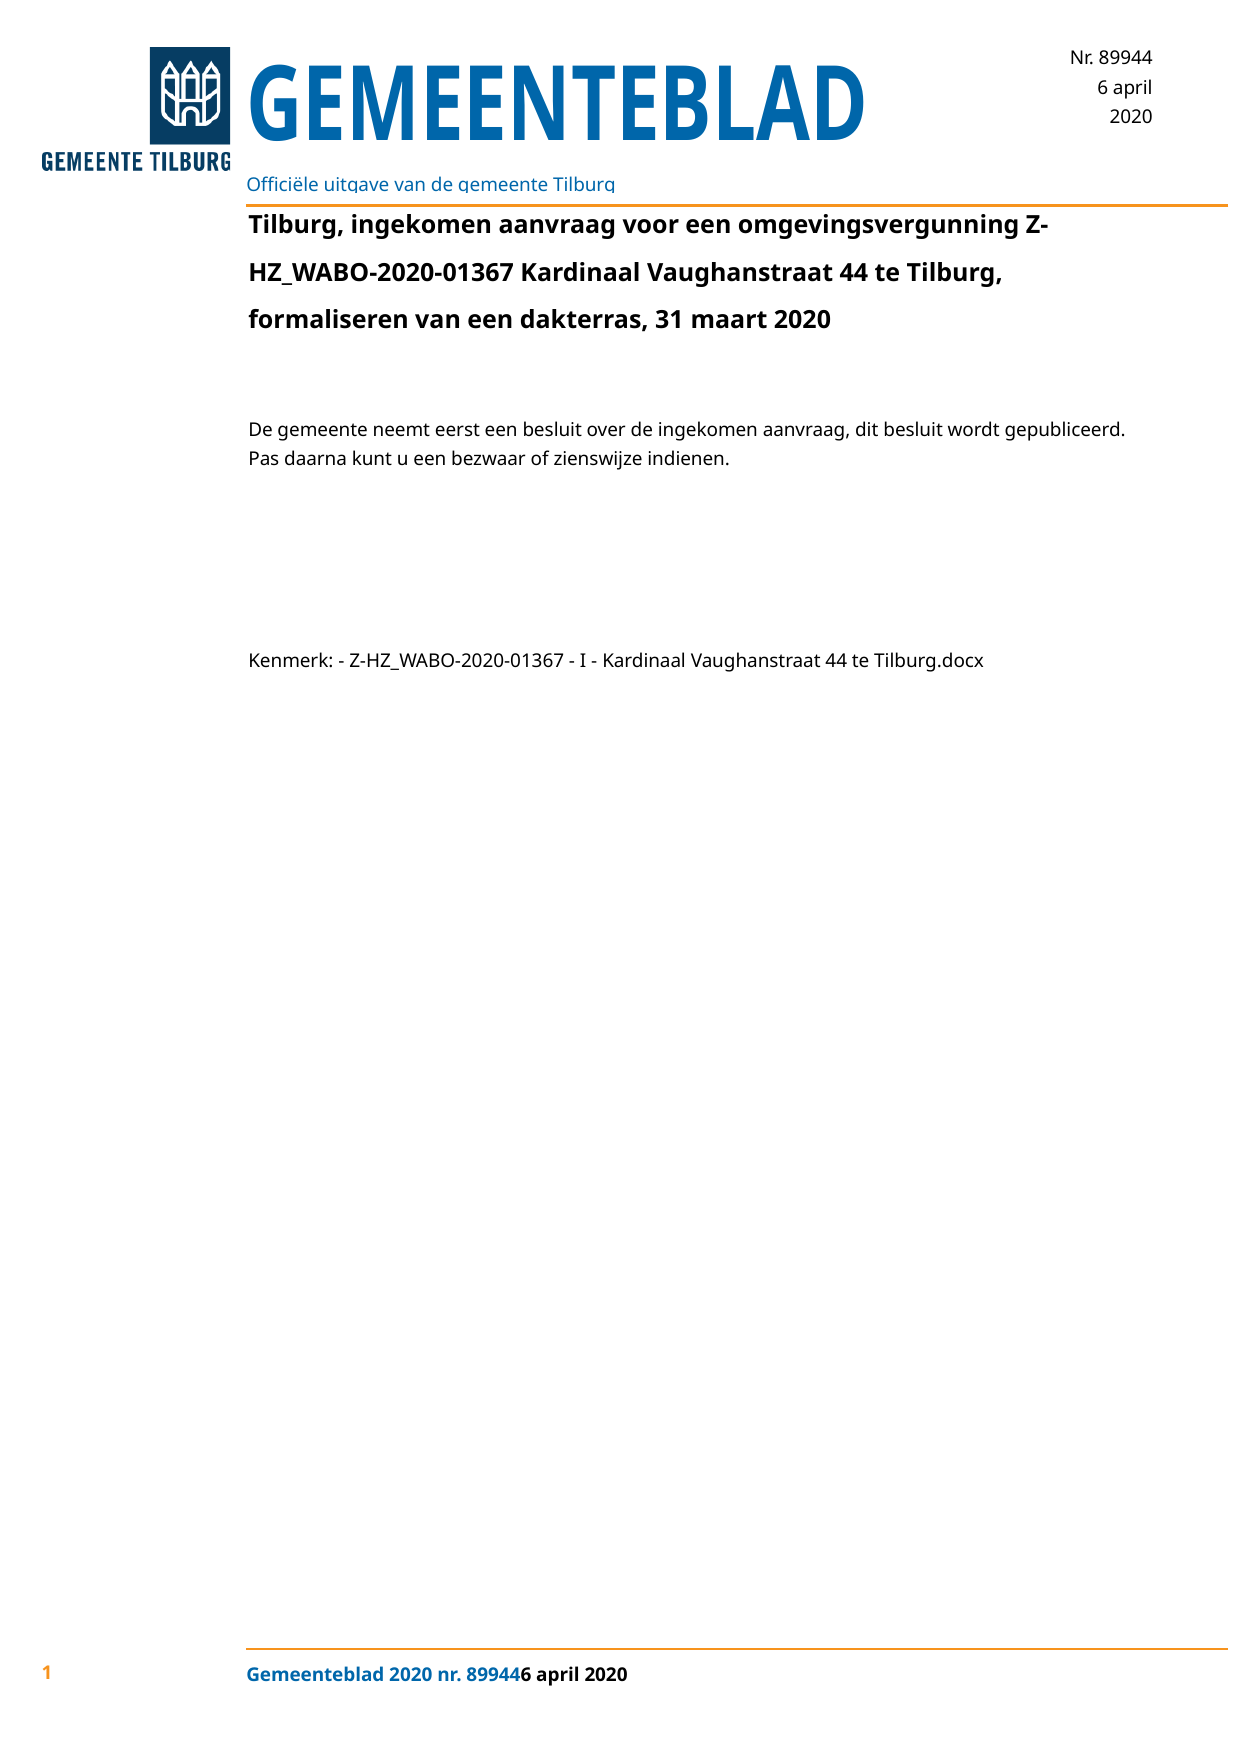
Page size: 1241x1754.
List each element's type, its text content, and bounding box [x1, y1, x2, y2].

picture [41, 47, 231, 172]
text Tilburg, ingekomen aanvraag voor een omgevingsvergunning Z-HZ_WABO-2020-01367 Kardinaal Vaughanstraat 44 te Tilburg, formaliseren van een dakterras, 31 maart 2020 [248, 207, 1152, 336]
text Kenmerk: - Z-HZ_WABO-2020-01367 - I - Kardinaal Vaughanstraat 44 te Tilburg.docx [248, 647, 1152, 673]
text De gemeente neemt eerst een besluit over de ingekomen aanvraag, dit besluit wordt gepubliceerd. Pas daarna kunt u een bezwaar of zienswijze indienen. [248, 416, 1152, 471]
